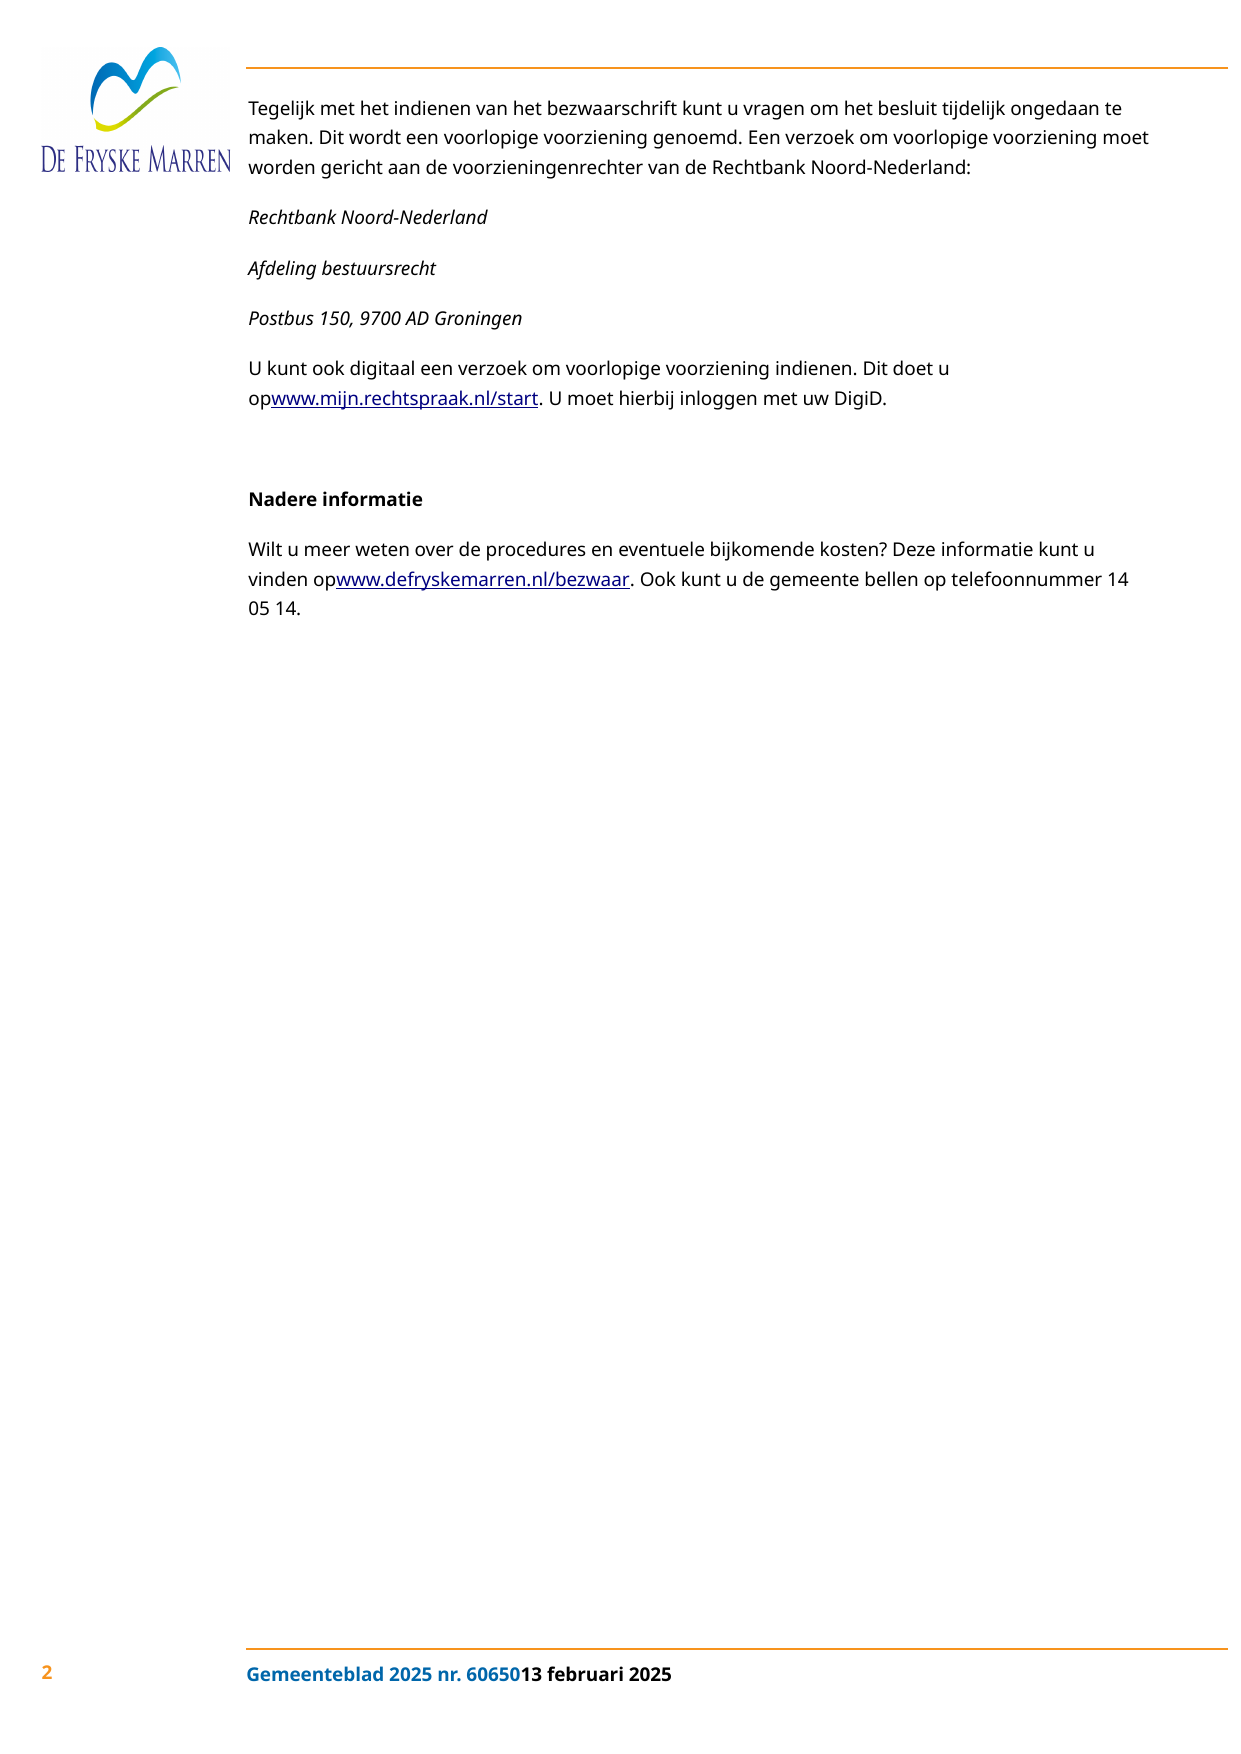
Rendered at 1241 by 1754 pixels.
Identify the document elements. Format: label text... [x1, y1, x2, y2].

text Wilt u meer weten over de procedures en eventuele bijkomende kosten? Deze informatie kunt u vinden opwww.defryskemarren.nl/bezwaar. Ook kunt u de gemeente bellen op telefoonnummer 14 05 14. [248, 536, 1152, 621]
text Postbus 150, 9700 AD Groningen [248, 305, 1152, 331]
text Rechtbank Noord-Nederland [248, 204, 1152, 230]
text Tegelijk met het indienen van het bezwaarschrift kunt u vragen om het besluit tijdelijk ongedaan te maken. Dit wordt een voorlopige voorziening genoemd. Een verzoek om voorlopige voorziening moet worden gericht aan de voorzieningenrechter van de Rechtbank Noord-Nederland: [248, 95, 1152, 180]
text U kunt ook digitaal een verzoek om voorlopige voorziening indienen. Dit doet u opwww.mijn.rechtspraak.nl/start. U moet hierbij inloggen met uw DigiD. [248, 356, 1152, 411]
text Afdeling bestuursrecht [248, 255, 1152, 281]
text Nadere informatie [248, 486, 1152, 512]
picture [41, 47, 231, 172]
